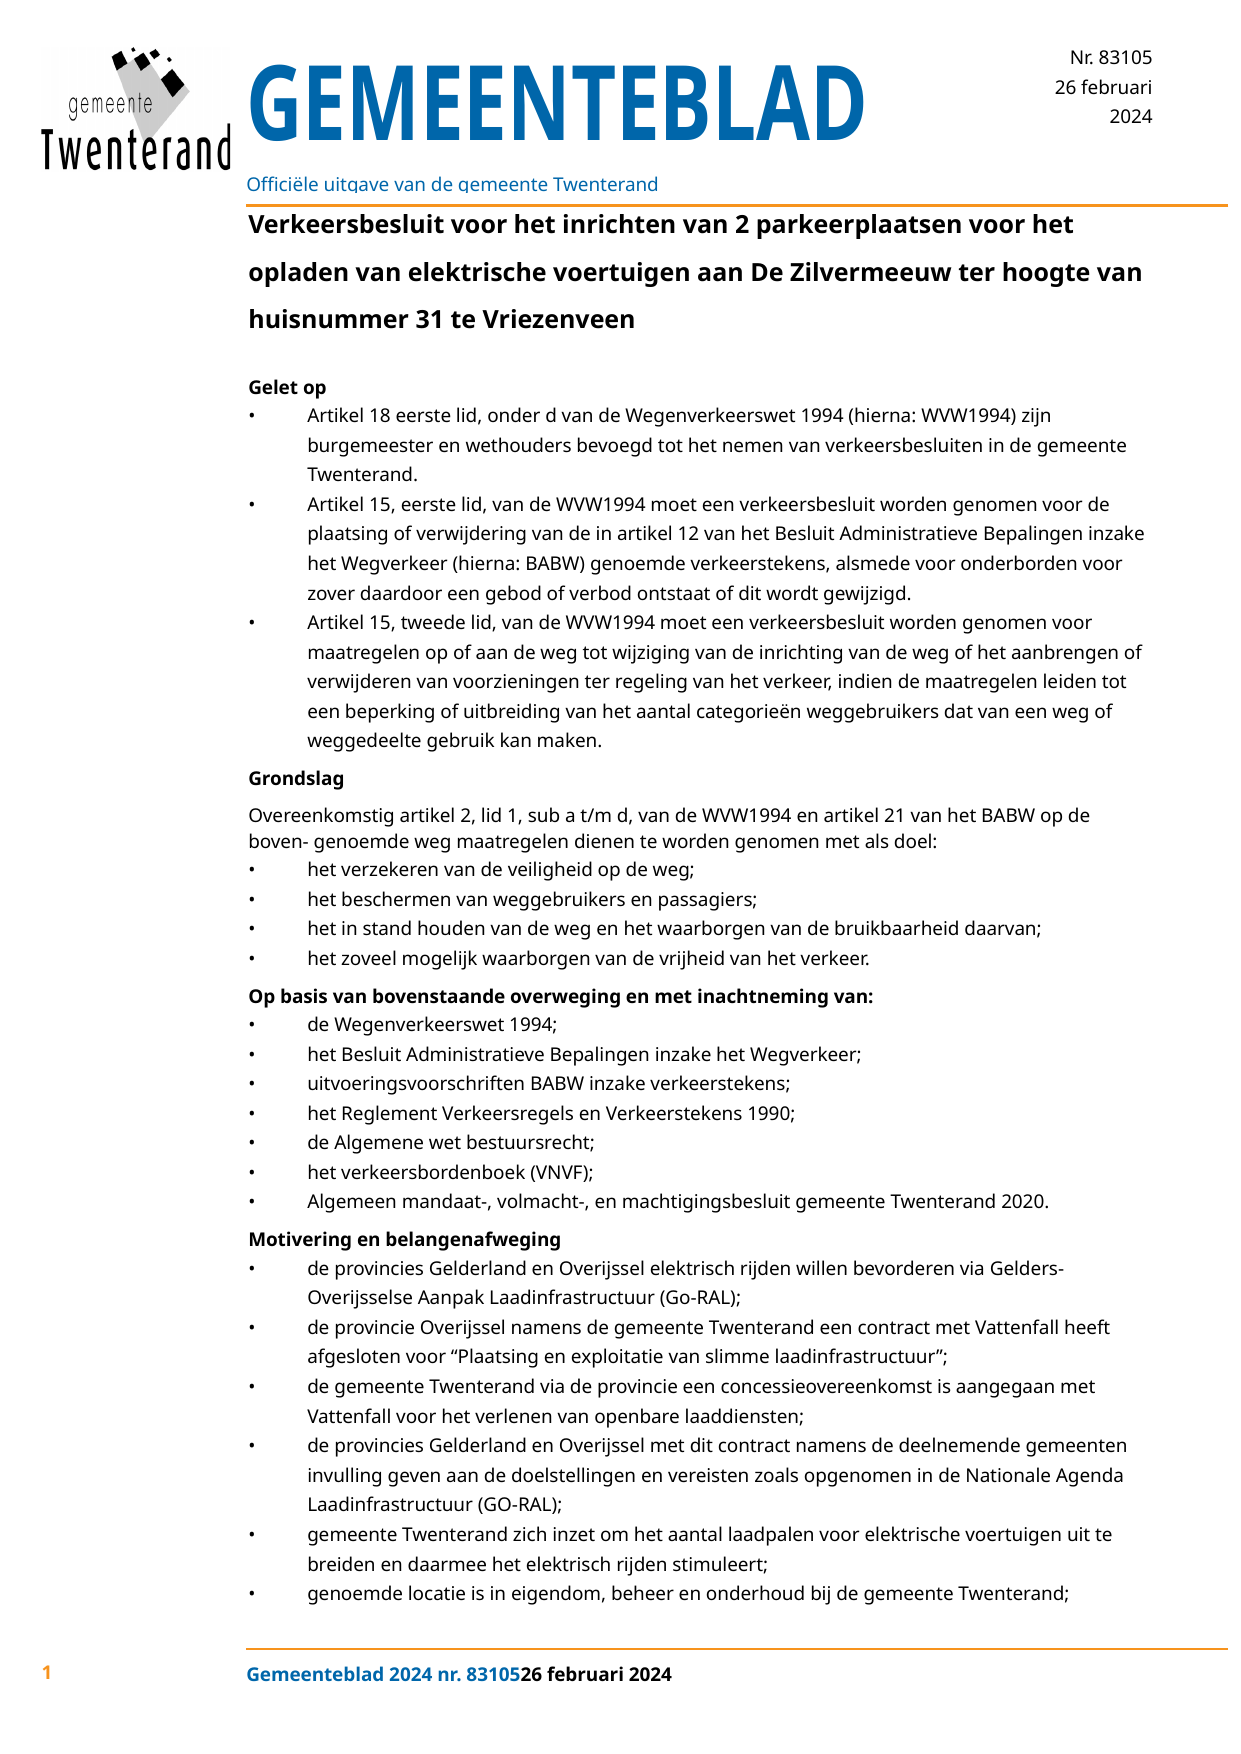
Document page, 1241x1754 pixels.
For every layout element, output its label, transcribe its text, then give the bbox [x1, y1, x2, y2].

list het Reglement Verkeersregels en Verkeerstekens 1990; [248, 1100, 1152, 1126]
list het verzekeren van de veiligheid op de weg; [248, 856, 1152, 882]
list gemeente Twenterand zich inzet om het aantal laadpalen voor elektrische voertuigen uit te breiden en daarmee het elektrisch rijden stimuleert; [248, 1521, 1152, 1577]
text Motivering en belangenafweging [248, 1227, 1152, 1252]
text Grondslag [248, 766, 1152, 791]
text Op basis van bovenstaande overweging en met inachtneming van: [248, 983, 1152, 1009]
list het in stand houden van de weg en het waarborgen van de bruikbaarheid daarvan; [248, 915, 1152, 941]
list Artikel 15, tweede lid, van de WVW1994 moet een verkeersbesluit worden genomen voor maatregelen op of aan de weg tot wijziging van de inrichting van de weg of het aanbrengen of verwijderen van voorzieningen ter regeling van het verkeer, indien de maatregelen leiden tot een beperking of uitbreiding van het aantal categorieën weggebruikers dat van een weg of weggedeelte gebruik kan maken. [248, 609, 1152, 753]
list Artikel 15, eerste lid, van de WVW1994 moet een verkeersbesluit worden genomen voor de plaatsing of verwijdering van de in artikel 12 van het Besluit Administratieve Bepalingen inzake het Wegverkeer (hierna: BABW) genoemde verkeerstekens, alsmede voor onderborden voor zover daardoor een gebod of verbod ontstaat of dit wordt gewijzigd. [248, 491, 1152, 605]
list het verkeersbordenboek (VNVF); [248, 1159, 1152, 1185]
text Verkeersbesluit voor het inrichten van 2 parkeerplaatsen voor het opladen van elektrische voertuigen aan De Zilvermeeuw ter hoogte van huisnummer 31 te Vriezenveen [248, 207, 1152, 336]
picture [41, 47, 231, 172]
list het zoveel mogelijk waarborgen van de vrijheid van het verkeer. [248, 945, 1152, 971]
list het beschermen van weggebruikers en passagiers; [248, 886, 1152, 912]
list Artikel 18 eerste lid, onder d van de Wegenverkeerswet 1994 (hierna: WVW1994) zijn burgemeester en wethouders bevoegd tot het nemen van verkeersbesluiten in de gemeente Twenterand. [248, 402, 1152, 487]
list de gemeente Twenterand via de provincie een concessieovereenkomst is aangegaan met Vattenfall voor het verlenen van openbare laaddiensten; [248, 1373, 1152, 1429]
list Algemeen mandaat-, volmacht-, en machtigingsbesluit gemeente Twenterand 2020. [248, 1189, 1152, 1214]
list de provincies Gelderland en Overijssel elektrisch rijden willen bevorderen via Gelders-Overijsselse Aanpak Laadinfrastructuur (Go-RAL); [248, 1255, 1152, 1310]
list de Wegenverkeerswet 1994; [248, 1011, 1152, 1037]
text Gelet op [248, 374, 1152, 399]
list uitvoeringsvoorschriften BABW inzake verkeerstekens; [248, 1070, 1152, 1096]
list de provincies Gelderland en Overijssel met dit contract namens de deelnemende gemeenten invulling geven aan de doelstellingen en vereisten zoals opgenomen in de Nationale Agenda Laadinfrastructuur (GO-RAL); [248, 1432, 1152, 1517]
list de Algemene wet bestuursrecht; [248, 1129, 1152, 1155]
list genoemde locatie is in eigendom, beheer en onderhoud bij de gemeente Twenterand; [248, 1580, 1152, 1606]
text Overeenkomstig artikel 2, lid 1, sub a t/m d, van de WVW1994 en artikel 21 van het BABW op de boven- genoemde weg maatregelen dienen te worden genomen met als doel: [248, 802, 1152, 854]
list het Besluit Administratieve Bepalingen inzake het Wegverkeer; [248, 1041, 1152, 1067]
list de provincie Overijssel namens de gemeente Twenterand een contract met Vattenfall heeft afgesloten voor “Plaatsing en exploitatie van slimme laadinfrastructuur”; [248, 1314, 1152, 1369]
